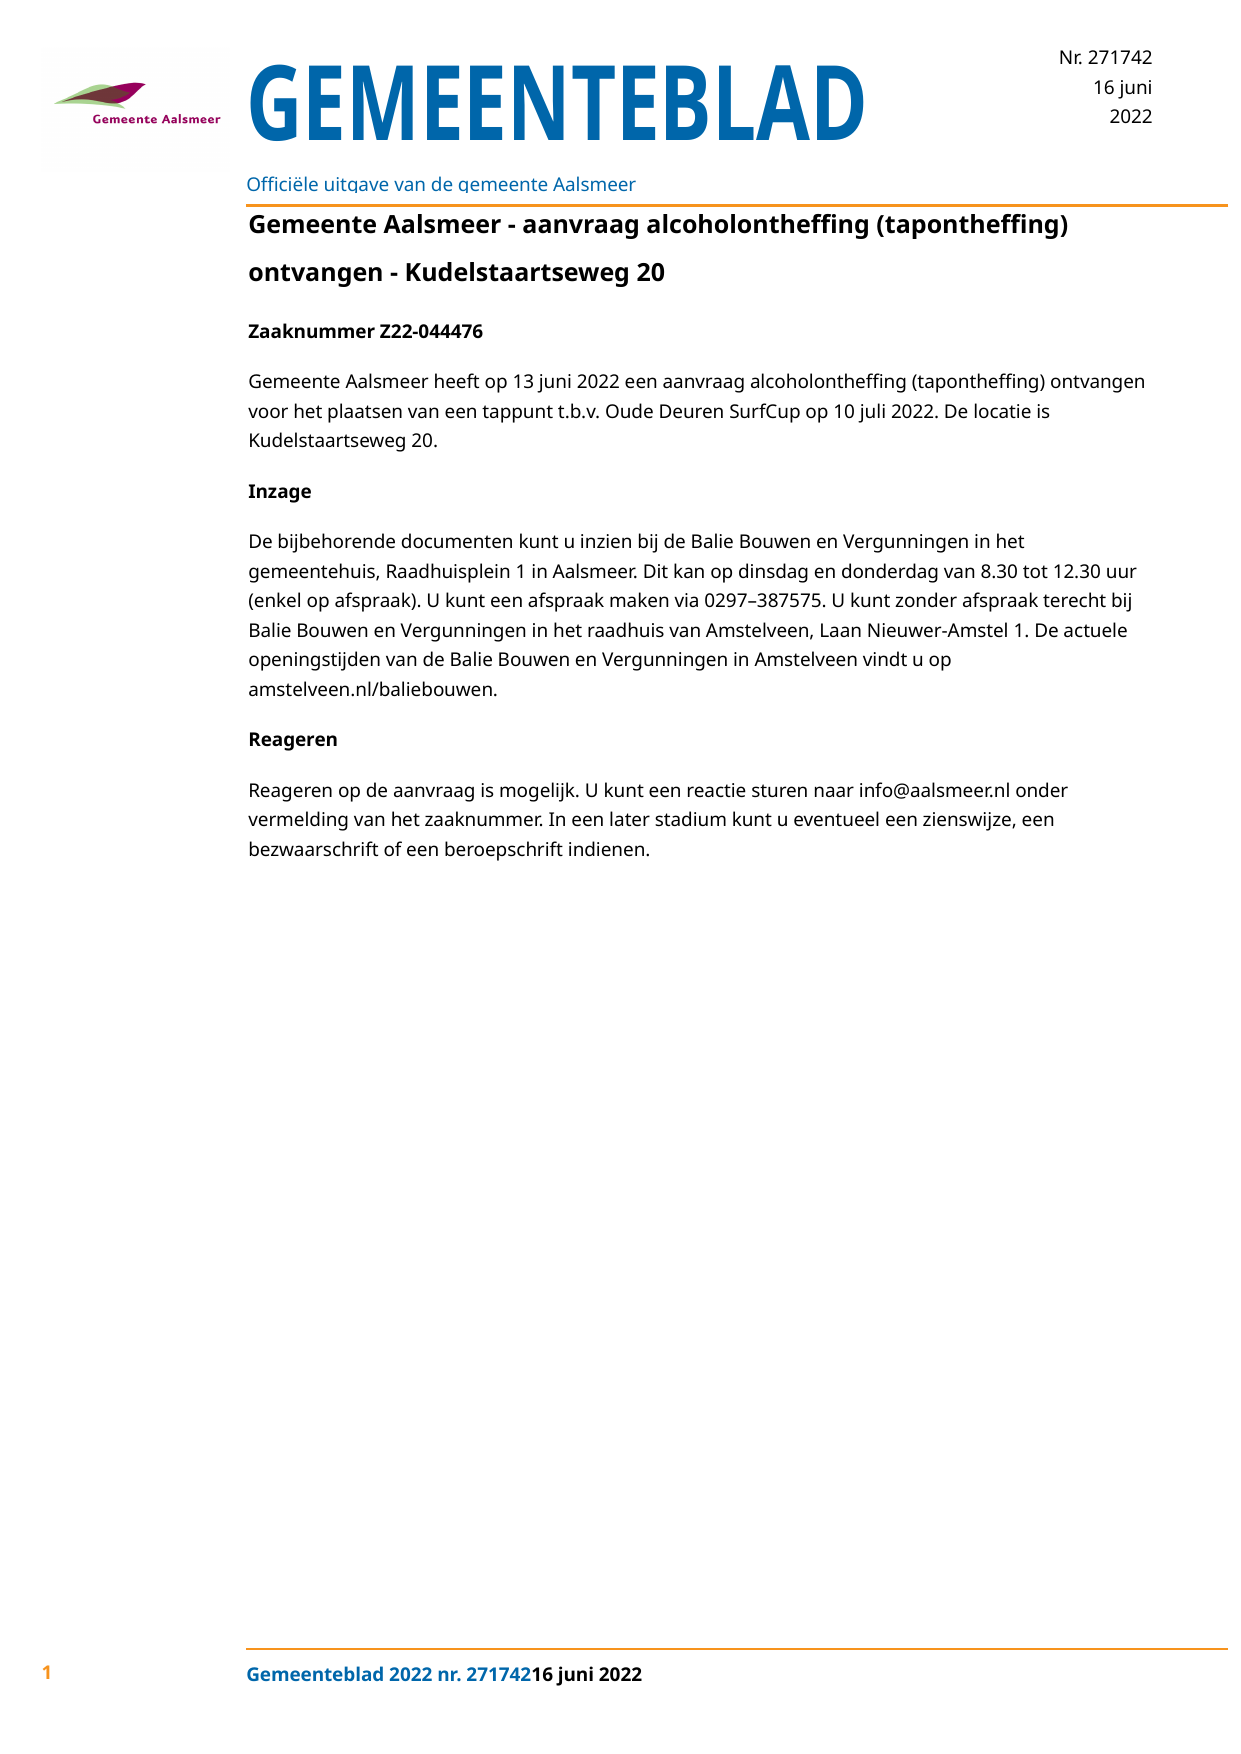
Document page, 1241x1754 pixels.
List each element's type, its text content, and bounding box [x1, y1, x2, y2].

text Reageren [248, 727, 1152, 752]
text Inzage [248, 478, 1152, 504]
text De bijbehorende documenten kunt u inzien bij de Balie Bouwen en Vergunningen in het gemeentehuis, Raadhuisplein 1 in Aalsmeer. Dit kan op dinsdag en donderdag van 8.30 tot 12.30 uur (enkel op afspraak). U kunt een afspraak maken via 0297–387575. U kunt zonder afspraak terecht bij Balie Bouwen en Vergunningen in het raadhuis van Amstelveen, Laan Nieuwer-Amstel 1. De actuele openingstijden van de Balie Bouwen en Vergunningen in Amstelveen vindt u op amstelveen.nl/baliebouwen. [248, 528, 1152, 702]
text Zaaknummer Z22-044476 [248, 318, 1152, 344]
text Gemeente Aalsmeer - aanvraag alcoholontheffing (tapontheffing) ontvangen - Kudelstaartseweg 20 [248, 207, 1152, 288]
text Reageren op de aanvraag is mogelijk. U kunt een reactie sturen naar info@aalsmeer.nl onder vermelding van het zaaknummer. In een later stadium kunt u eventueel een zienswijze, een bezwaarschrift of een beroepschrift indienen. [248, 777, 1152, 862]
text Gemeente Aalsmeer heeft op 13 juni 2022 een aanvraag alcoholontheffing (tapontheffing) ontvangen voor het plaatsen van een tappunt t.b.v. Oude Deuren SurfCup op 10 juli 2022. De locatie is Kudelstaartseweg 20. [248, 368, 1152, 453]
picture [41, 47, 231, 172]
